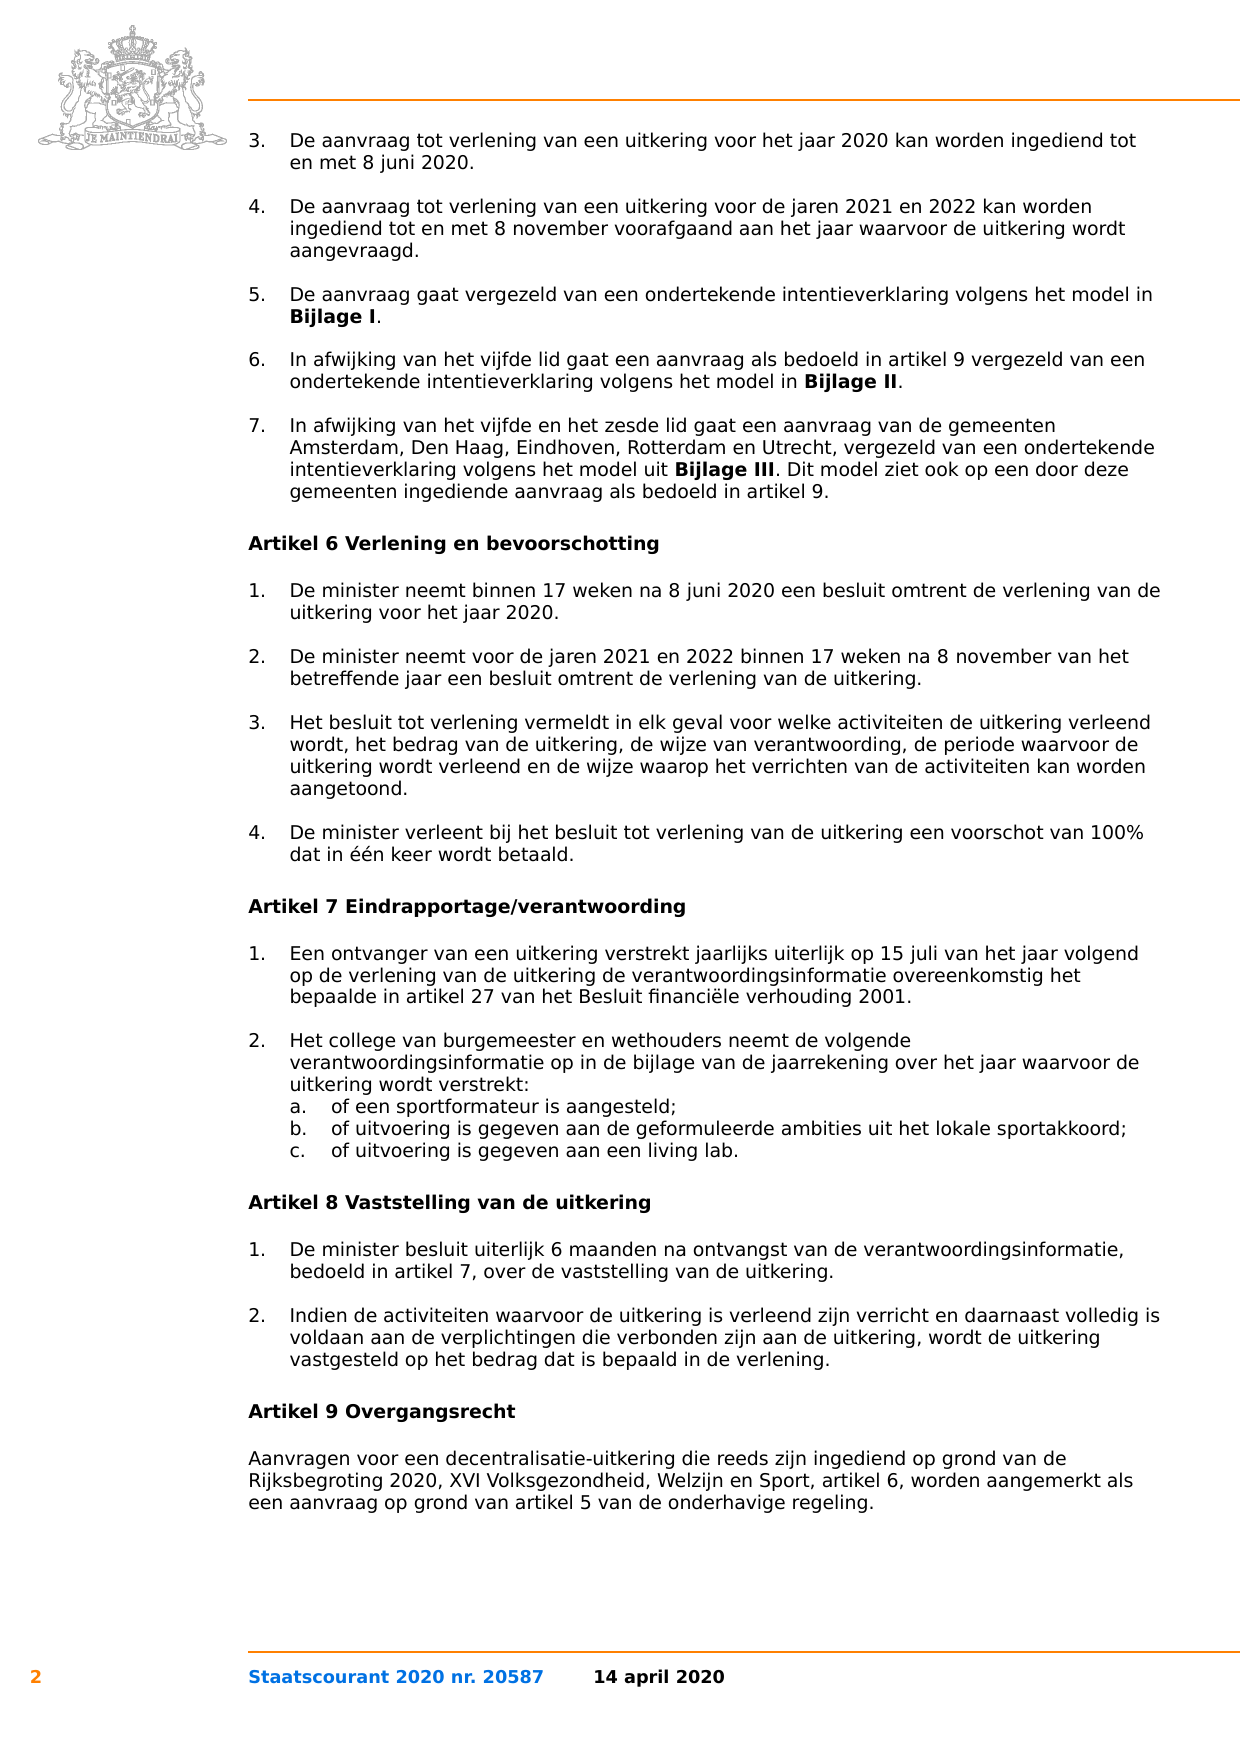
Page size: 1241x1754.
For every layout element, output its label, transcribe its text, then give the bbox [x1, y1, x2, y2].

subtitle Artikel 9 Overgangsrecht [248, 1401, 1163, 1423]
text 2. Het college van burgemeester en wethouders neemt de volgende verantwoordingsinformatie op in de bijlage van de jaarrekening over het jaar waarvoor de uitkering wordt verstrekt: [248, 1030, 1163, 1096]
text 2. Indien de activiteiten waarvoor de uitkering is verleend zijn verricht en daarnaast volledig is voldaan aan de verplichtingen die verbonden zijn aan de uitkering, wordt de uitkering vastgesteld op het bedrag dat is bepaald in de verlening. [248, 1305, 1163, 1371]
text 4. De aanvraag tot verlening van een uitkering voor de jaren 2021 en 2022 kan worden ingediend tot en met 8 november voorafgaand aan het jaar waarvoor de uitkering wordt aangevraagd. [248, 196, 1163, 262]
text 1. Een ontvanger van een uitkering verstrekt jaarlijks uiterlijk op 15 juli van het jaar volgend op de verlening van de uitkering de verantwoordingsinformatie overeenkomstig het bepaalde in artikel 27 van het Besluit financiële verhouding 2001. [248, 942, 1163, 1008]
text b. of uitvoering is gegeven aan de geformuleerde ambities uit het lokale sportakkoord; [289, 1118, 1163, 1140]
subtitle Artikel 6 Verlening en bevoorschotting [248, 533, 1163, 555]
text c. of uitvoering is gegeven aan een living lab. [289, 1140, 1163, 1162]
text 3. De aanvraag tot verlening van een uitkering voor het jaar 2020 kan worden ingediend tot en met 8 juni 2020. [248, 130, 1163, 174]
text 3. Het besluit tot verlening vermeldt in elk geval voor welke activiteiten de uitkering verleend wordt, het bedrag van de uitkering, de wijze van verantwoording, de periode waarvoor de uitkering wordt verleend en de wijze waarop het verrichten van de activiteiten kan worden aangetoond. [248, 712, 1163, 800]
picture [38, 25, 227, 150]
text 2. De minister neemt voor de jaren 2021 en 2022 binnen 17 weken na 8 november van het betreffende jaar een besluit omtrent de verlening van de uitkering. [248, 646, 1163, 690]
subtitle Artikel 8 Vaststelling van de uitkering [248, 1192, 1163, 1214]
text 1. De minister besluit uiterlijk 6 maanden na ontvangst van de verantwoordingsinformatie, bedoeld in artikel 7, over de vaststelling van de uitkering. [248, 1239, 1163, 1283]
text 4. De minister verleent bij het besluit tot verlening van de uitkering een voorschot van 100% dat in één keer wordt betaald. [248, 822, 1163, 866]
text 1. De minister neemt binnen 17 weken na 8 juni 2020 een besluit omtrent de verlening van de uitkering voor het jaar 2020. [248, 580, 1163, 624]
text 7. In afwijking van het vijfde en het zesde lid gaat een aanvraag van de gemeenten Amsterdam, Den Haag, Eindhoven, Rotterdam en Utrecht, vergezeld van een ondertekende intentieverklaring volgens het model uit Bijlage III. Dit model ziet ook op een door deze gemeenten ingediende aanvraag als bedoeld in artikel 9. [248, 415, 1163, 503]
text a. of een sportformateur is aangesteld; [289, 1096, 1163, 1118]
subtitle Artikel 7 Eindrapportage/verantwoording [248, 896, 1163, 917]
text Aanvragen voor een decentralisatie-uitkering die reeds zijn ingediend op grond van de Rijksbegroting 2020, XVI Volksgezondheid, Welzijn en Sport, artikel 6, worden aangemerkt als een aanvraag op grond van artikel 5 van de onderhavige regeling. [248, 1448, 1163, 1514]
text 5. De aanvraag gaat vergezeld van een ondertekende intentieverklaring volgens het model in Bijlage I. [248, 283, 1163, 327]
text 6. In afwijking van het vijfde lid gaat een aanvraag als bedoeld in artikel 9 vergezeld van een ondertekende intentieverklaring volgens het model in Bijlage II. [248, 349, 1163, 393]
